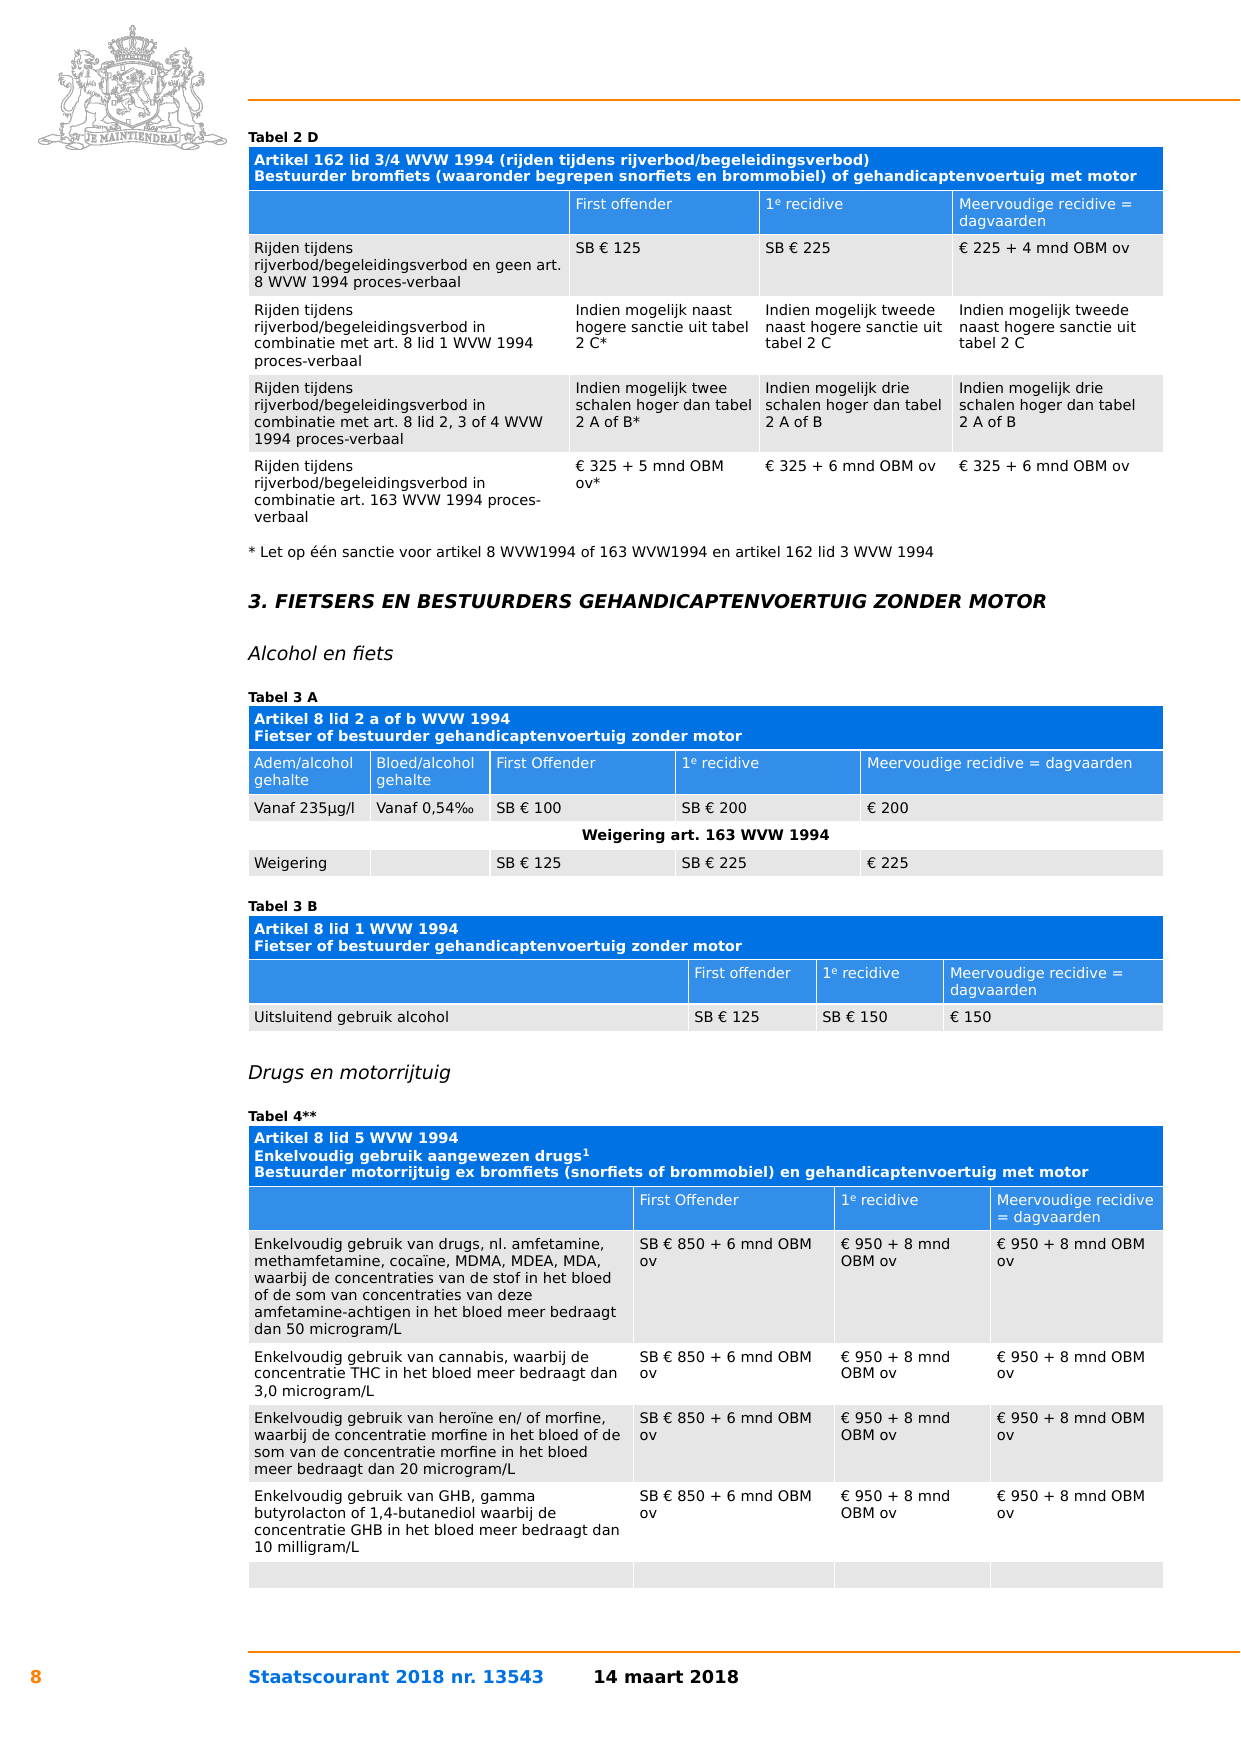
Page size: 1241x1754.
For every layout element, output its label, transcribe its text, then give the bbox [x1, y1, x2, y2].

table_cell SB € 225 [760, 235, 952, 296]
table_cell € 950 + 8 mnd OBM ov [835, 1405, 990, 1482]
table_cell [249, 1562, 633, 1588]
table_cell Artikel 8 lid 2 a of b WVW 1994 Fietser of bestuurder gehandicaptenvoertuig zonder motor [249, 706, 1163, 749]
table_cell SB € 125 [689, 1005, 816, 1031]
table_cell [249, 960, 688, 1003]
table_cell Indien mogelijk drie schalen hoger dan tabel 2 A of B [953, 375, 1163, 452]
table_cell SB € 850 + 6 mnd OBM ov [634, 1405, 834, 1482]
table_cell € 225 [861, 850, 1163, 876]
table_cell Vanaf 0,54‰ [371, 795, 489, 821]
table_cell Indien mogelijk tweede naast hogere sanctie uit tabel 2 C [953, 297, 1163, 374]
table_header Tabel 3 A [248, 690, 1163, 705]
table_cell € 150 [944, 1005, 1163, 1031]
table_cell Meervoudige recidive = dagvaarden [991, 1187, 1163, 1230]
table_cell Enkelvoudig gebruik van cannabis, waarbij de concentratie THC in het bloed meer bedraagt dan 3,0 microgram/L [249, 1344, 633, 1404]
table_cell First Offender [634, 1187, 834, 1230]
table_cell [371, 850, 489, 876]
table_cell Rijden tijdens rijverbod/begeleidingsverbod in combinatie art. 163 WVW 1994 proces-verbaal [249, 454, 569, 531]
table_cell € 225 + 4 mnd OBM ov [953, 235, 1163, 296]
table_cell [249, 191, 569, 234]
table_cell Vanaf 235µg/l [249, 795, 370, 821]
table_cell SB € 850 + 6 mnd OBM ov [634, 1231, 834, 1343]
table_cell [634, 1562, 834, 1588]
table_cell SB € 125 [491, 850, 675, 876]
table_cell SB € 150 [817, 1005, 943, 1031]
table_cell € 950 + 8 mnd OBM ov [991, 1405, 1163, 1482]
table_cell Weigering art. 163 WVW 1994 [249, 823, 1163, 849]
table_cell Weigering [249, 850, 370, 876]
table_cell € 325 + 6 mnd OBM ov [953, 454, 1163, 531]
table_cell € 200 [861, 795, 1163, 821]
table_cell SB € 200 [676, 795, 860, 821]
table_cell SB € 850 + 6 mnd OBM ov [634, 1344, 834, 1404]
table_header Tabel 2 D [248, 130, 1163, 146]
table_cell First Offender [491, 751, 675, 794]
subtitle 3. FIETSERS EN BESTUURDERS GEHANDICAPTENVOERTUIG ZONDER MOTOR [248, 591, 1163, 612]
table_cell Meervoudige recidive = dagvaarden [953, 191, 1163, 234]
table_header Tabel 4** [248, 1109, 1163, 1125]
table_header Tabel 3 B [248, 899, 1163, 915]
table_cell Indien mogelijk drie schalen hoger dan tabel 2 A of B [760, 375, 952, 452]
table_cell Artikel 8 lid 1 WVW 1994 Fietser of bestuurder gehandicaptenvoertuig zonder motor [249, 916, 1163, 959]
table_cell Artikel 162 lid 3/4 WVW 1994 (rijden tijdens rijverbod/begeleidingsverbod) Bestuurder bromfiets (waaronder begrepen snorfiets en brommobiel) of gehandicaptenvoertuig met motor [249, 147, 1163, 190]
table_cell SB € 100 [491, 795, 675, 821]
table_cell € 950 + 8 mnd OBM ov [835, 1344, 990, 1404]
table_cell Indien mogelijk tweede naast hogere sanctie uit tabel 2 C [760, 297, 952, 374]
table_cell SB € 125 [570, 235, 759, 296]
table_cell Enkelvoudig gebruik van heroïne en/ of morfine, waarbij de concentratie morfine in het bloed of de som van de concentratie morfine in het bloed meer bedraagt dan 20 microgram/L [249, 1405, 633, 1482]
table_cell Uitsluitend gebruik alcohol [249, 1005, 688, 1031]
table_cell 1e recidive [835, 1187, 990, 1230]
table_cell € 325 + 6 mnd OBM ov [760, 454, 952, 531]
table_cell [249, 1187, 633, 1230]
table_cell € 950 + 8 mnd OBM ov [835, 1231, 990, 1343]
table_cell Rijden tijdens rijverbod/begeleidingsverbod en geen art. 8 WVW 1994 proces-verbaal [249, 235, 569, 296]
table_cell 1e recidive [817, 960, 943, 1003]
table_cell Rijden tijdens rijverbod/begeleidingsverbod in combinatie met art. 8 lid 2, 3 of 4 WVW 1994 proces-verbaal [249, 375, 569, 452]
table_cell Bloed/alcohol gehalte [371, 751, 489, 794]
table_cell First offender [689, 960, 816, 1003]
table_cell Adem/alcohol gehalte [249, 751, 370, 794]
table_cell Enkelvoudig gebruik van GHB, gamma butyrolacton of 1,4-butanediol waarbij de concentratie GHB in het bloed meer bedraagt dan 10 milligram/L [249, 1484, 633, 1561]
table_cell Rijden tijdens rijverbod/begeleidingsverbod in combinatie met art. 8 lid 1 WVW 1994 proces-verbaal [249, 297, 569, 374]
table_cell Meervoudige recidive = dagvaarden [944, 960, 1163, 1003]
table_cell SB € 850 + 6 mnd OBM ov [634, 1484, 834, 1561]
table_cell Indien mogelijk naast hogere sanctie uit tabel 2 C* [570, 297, 759, 374]
table_cell SB € 225 [676, 850, 860, 876]
table_cell First offender [570, 191, 759, 234]
table_cell 1e recidive [676, 751, 860, 794]
table_cell Indien mogelijk twee schalen hoger dan tabel 2 A of B* [570, 375, 759, 452]
table_cell [835, 1562, 990, 1588]
table_cell € 325 + 5 mnd OBM ov* [570, 454, 759, 531]
table_cell Meervoudige recidive = dagvaarden [861, 751, 1163, 794]
table_cell € 950 + 8 mnd OBM ov [991, 1344, 1163, 1404]
table_cell * Let op één sanctie voor artikel 8 WVW1994 of 163 WVW1994 en artikel 162 lid 3 WVW 1994 [248, 532, 1163, 561]
table_cell € 950 + 8 mnd OBM ov [991, 1231, 1163, 1343]
table_cell € 950 + 8 mnd OBM ov [991, 1484, 1163, 1561]
table_cell Enkelvoudig gebruik van drugs, nl. amfetamine, methamfetamine, cocaïne, MDMA, MDEA, MDA, waarbij de concentraties van de stof in het bloed of de som van concentraties van deze amfetamine-achtigen in het bloed meer bedraagt dan 50 microgram/L [249, 1231, 633, 1343]
table_cell Artikel 8 lid 5 WVW 1994 Enkelvoudig gebruik aangewezen drugs1 Bestuurder motorrijtuig ex bromfiets (snorfiets of brommobiel) en gehandicaptenvoertuig met motor [249, 1126, 1163, 1186]
subtitle Drugs en motorrijtuig [248, 1062, 1163, 1084]
picture [38, 25, 227, 150]
subtitle Alcohol en fiets [248, 642, 1163, 664]
table_cell € 950 + 8 mnd OBM ov [835, 1484, 990, 1561]
table_cell 1e recidive [760, 191, 952, 234]
table_cell [991, 1562, 1163, 1588]
